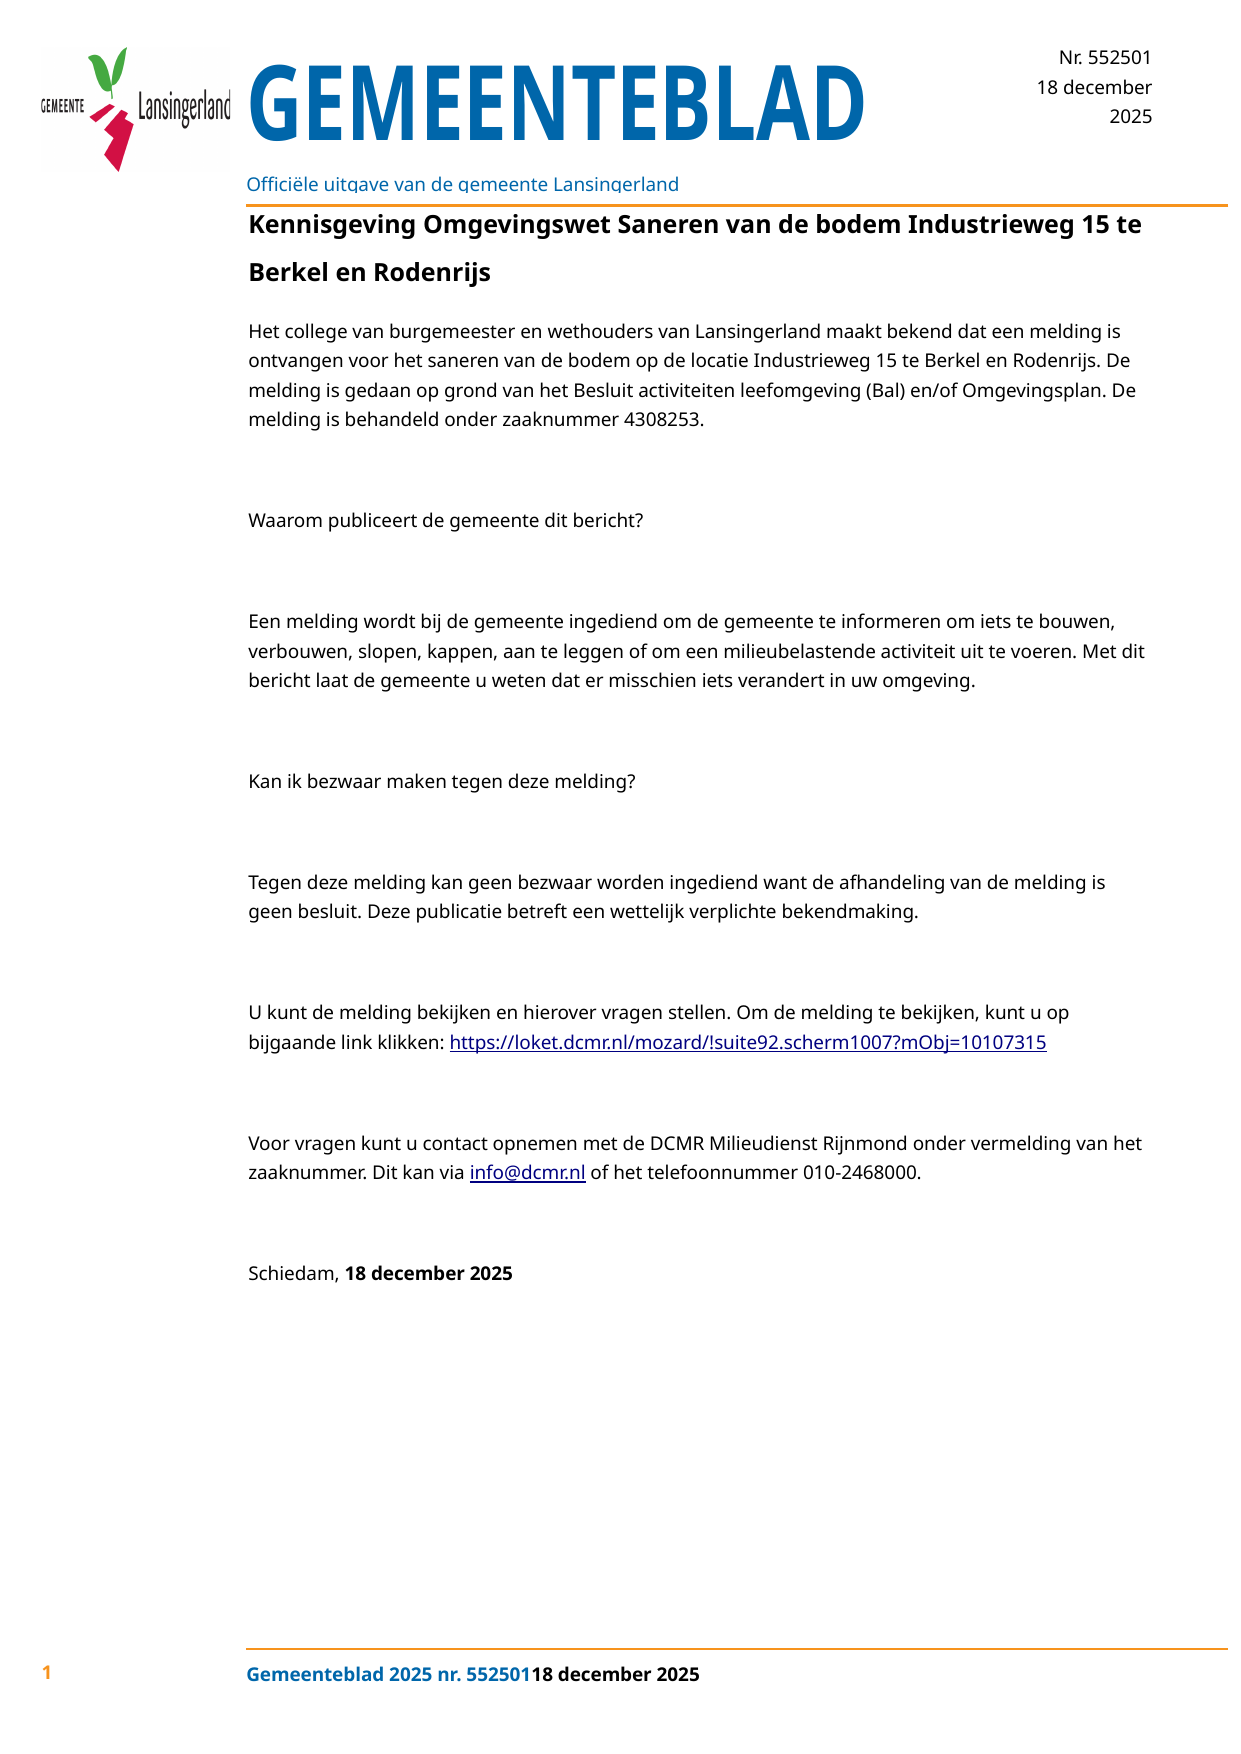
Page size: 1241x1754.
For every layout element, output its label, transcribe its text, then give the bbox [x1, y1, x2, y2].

text Het college van burgemeester en wethouders van Lansingerland maakt bekend dat een melding is ontvangen voor het saneren van de bodem op de locatie Industrieweg 15 te Berkel en Rodenrijs. De melding is gedaan op grond van het Besluit activiteiten leefomgeving (Bal) en/of Omgevingsplan. De melding is behandeld onder zaaknummer 4308253. [248, 318, 1152, 432]
text Een melding wordt bij de gemeente ingediend om de gemeente te informeren om iets te bouwen, verbouwen, slopen, kappen, aan te leggen of om een milieubelastende activiteit uit te voeren. Met dit bericht laat de gemeente u weten dat er misschien iets verandert in uw omgeving. [248, 608, 1152, 693]
text Schiedam, 18 december 2025 [248, 1260, 1152, 1286]
picture [41, 47, 231, 172]
text U kunt de melding bekijken en hierover vragen stellen. Om de melding te bekijken, kunt u op bijgaande link klikken: https://loket.dcmr.nl/mozard/!suite92.scherm1007?mObj=10107315 [248, 999, 1152, 1055]
text Voor vragen kunt u contact opnemen met de DCMR Milieudienst Rijnmond onder vermelding van het zaaknummer. Dit kan via info@dcmr.nl of het telefoonnummer 010-2468000. [248, 1130, 1152, 1185]
text Kennisgeving Omgevingswet Saneren van de bodem Industrieweg 15 te Berkel en Rodenrijs [248, 207, 1152, 288]
text Tegen deze melding kan geen bezwaar worden ingediend want de afhandeling van de melding is geen besluit. Deze publicatie betreft een wettelijk verplichte bekendmaking. [248, 869, 1152, 924]
text Waarom publiceert de gemeente dit bericht? [248, 507, 1152, 533]
text Kan ik bezwaar maken tegen deze melding? [248, 768, 1152, 794]
